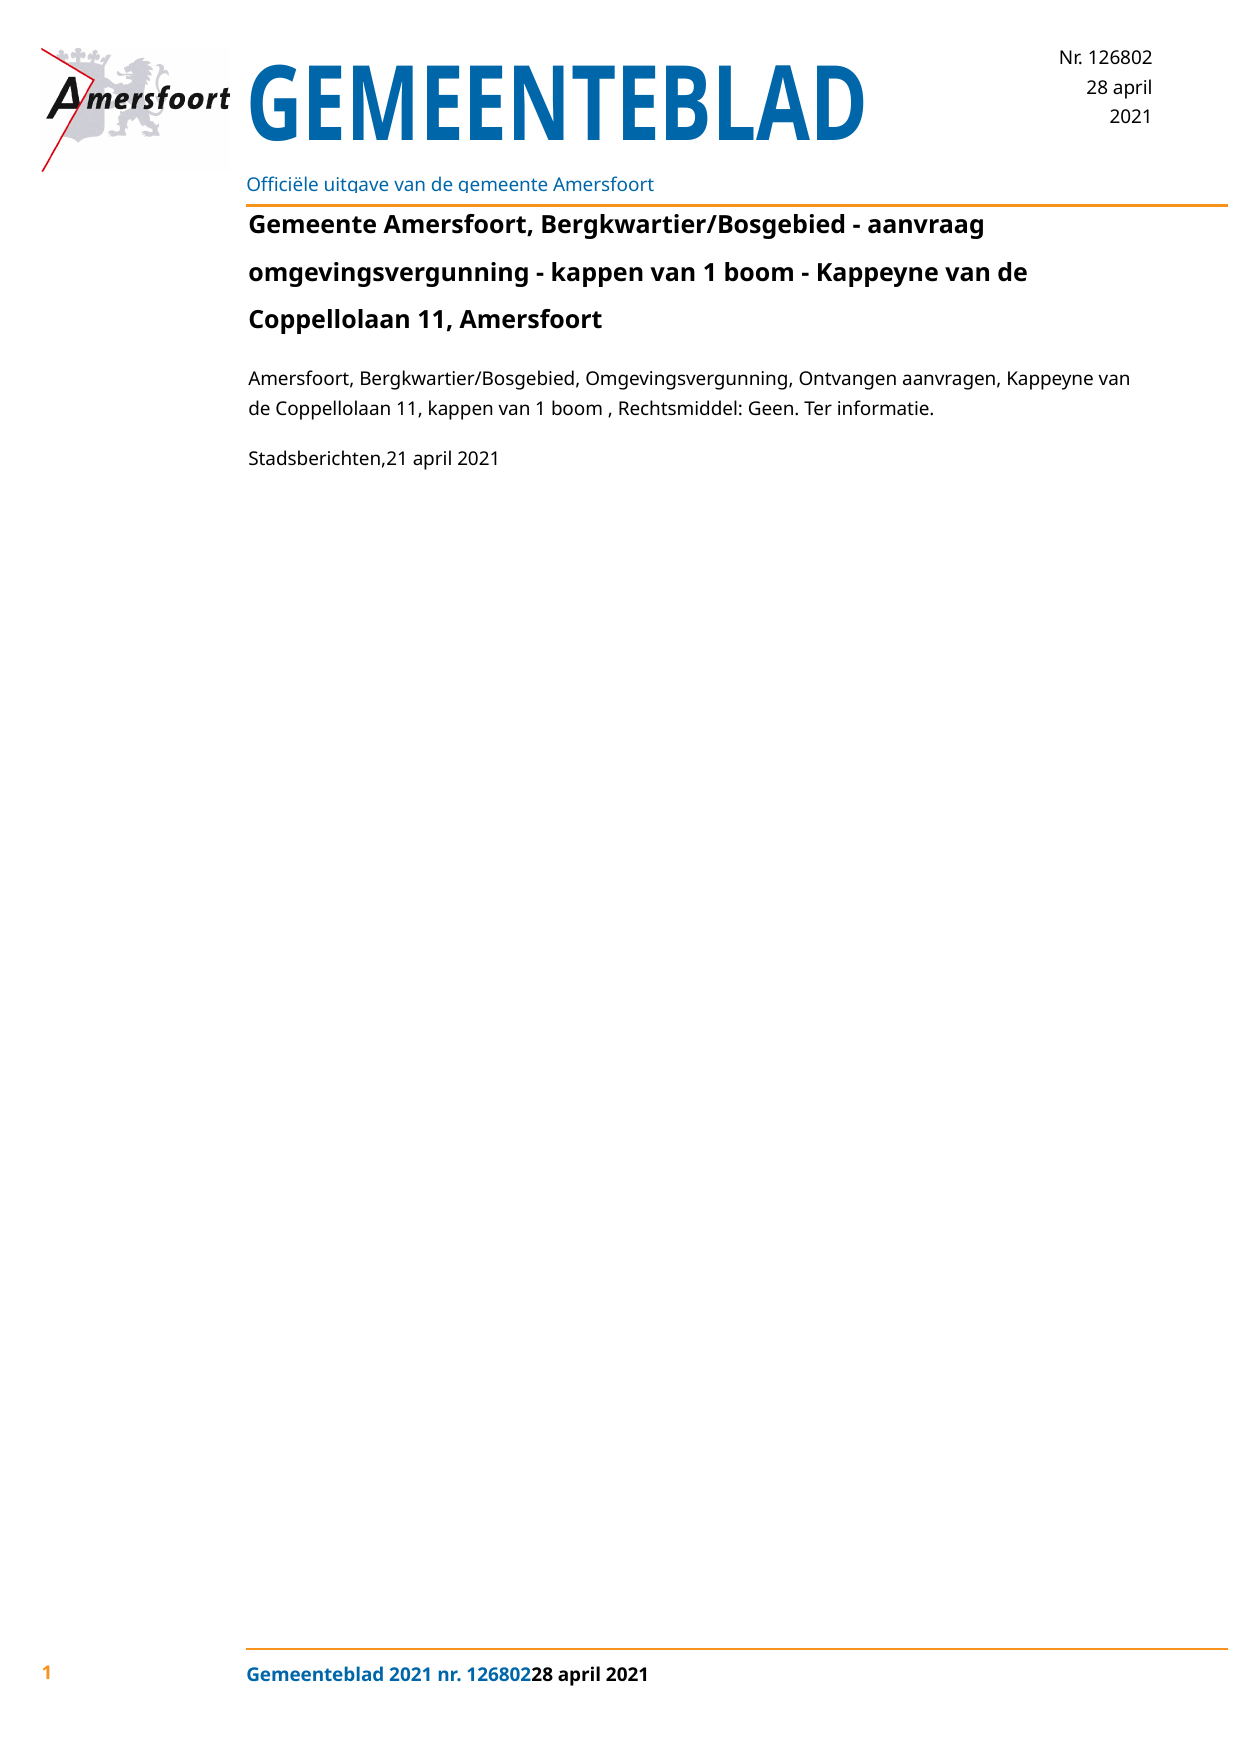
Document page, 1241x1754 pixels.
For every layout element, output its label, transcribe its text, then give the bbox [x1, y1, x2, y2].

picture [41, 47, 231, 172]
text Amersfoort, Bergkwartier/Bosgebied, Omgevingsvergunning, Ontvangen aanvragen, Kappeyne van de Coppellolaan 11, kappen van 1 boom , Rechtsmiddel: Geen. Ter informatie. [248, 366, 1152, 421]
text Gemeente Amersfoort, Bergkwartier/Bosgebied - aanvraag omgevingsvergunning - kappen van 1 boom - Kappeyne van de Coppellolaan 11, Amersfoort [248, 207, 1152, 336]
text Stadsberichten,21 april 2021 [248, 446, 1152, 471]
